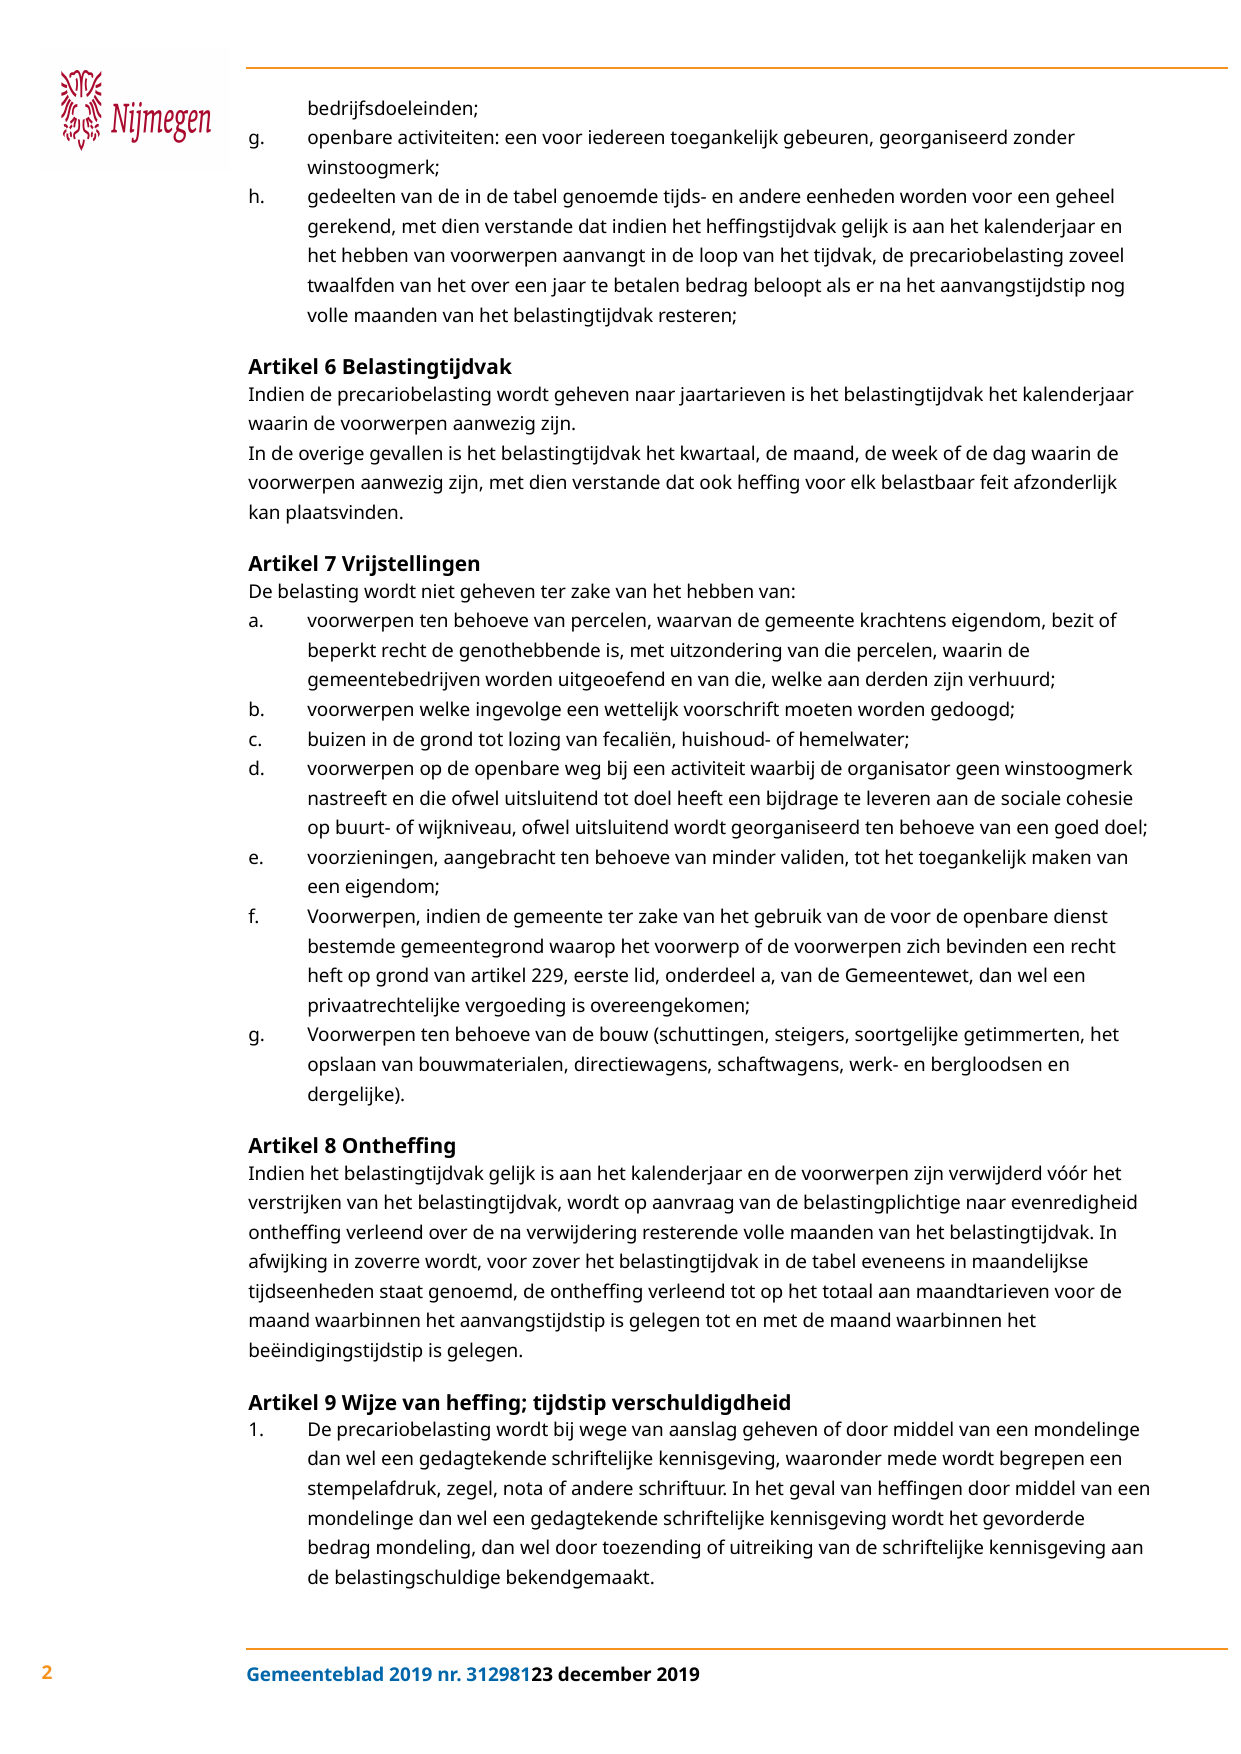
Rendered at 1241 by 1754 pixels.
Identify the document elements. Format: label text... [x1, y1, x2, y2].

text Indien het belastingtijdvak gelijk is aan het kalenderjaar en de voorwerpen zijn verwijderd vóór het verstrijken van het belastingtijdvak, wordt op aanvraag van de belastingplichtige naar evenredigheid ontheffing verleend over de na verwijdering resterende volle maanden van het belastingtijdvak. In afwijking in zoverre wordt, voor zover het belastingtijdvak in de tabel eveneens in maandelijkse tijdseenheden staat genoemd, de ontheffing verleend tot op het totaal aan maandtarieven voor de maand waarbinnen het aanvangstijdstip is gelegen tot en met de maand waarbinnen het beëindigingstijdstip is gelegen. [248, 1160, 1152, 1363]
picture [41, 47, 231, 172]
text De belasting wordt niet geheven ter zake van het hebben van: [248, 578, 1152, 604]
list bedrijfsdoeleinden; [248, 95, 1152, 121]
list buizen in de grond tot lozing van fecaliën, huishoud- of hemelwater; [248, 726, 1152, 752]
list Voorwerpen ten behoeve van de bouw (schuttingen, steigers, soortgelijke getimmerten, het opslaan van bouwmaterialen, directiewagens, schaftwagens, werk- en bergloodsen en dergelijke). [248, 1022, 1152, 1107]
list voorwerpen welke ingevolge een wettelijk voorschrift moeten worden gedoogd; [248, 696, 1152, 722]
list voorzieningen, aangebracht ten behoeve van minder validen, tot het toegankelijk maken van een eigendom; [248, 844, 1152, 899]
list Voorwerpen, indien de gemeente ter zake van het gebruik van de voor de openbare dienst bestemde gemeentegrond waarop het voorwerp of de voorwerpen zich bevinden een recht heft op grond van artikel 229, eerste lid, onderdeel a, van de Gemeentewet, dan wel een privaatrechtelijke vergoeding is overeengekomen; [248, 903, 1152, 1018]
text Artikel 9 Wijze van heffing; tijdstip verschuldigdheid [248, 1388, 1152, 1416]
text Artikel 6 Belastingtijdvak [248, 352, 1152, 381]
list gedeelten van de in de tabel genoemde tijds- en andere eenheden worden voor een geheel gerekend, met dien verstande dat indien het heffingstijdvak gelijk is aan het kalenderjaar en het hebben van voorwerpen aanvangt in de loop van het tijdvak, de precariobelasting zoveel twaalfden van het over een jaar te betalen bedrag beloopt als er na het aanvangstijdstip nog volle maanden van het belastingtijdvak resteren; [248, 183, 1152, 328]
text Indien de precariobelasting wordt geheven naar jaartarieven is het belastingtijdvak het kalenderjaar waarin de voorwerpen aanwezig zijn. [248, 381, 1152, 436]
text Artikel 7 Vrijstellingen [248, 549, 1152, 578]
text Artikel 8 Ontheffing [248, 1131, 1152, 1160]
text In de overige gevallen is het belastingtijdvak het kwartaal, de maand, de week of de dag waarin de voorwerpen aanwezig zijn, met dien verstande dat ook heffing voor elk belastbaar feit afzonderlijk kan plaatsvinden. [248, 440, 1152, 525]
list openbare activiteiten: een voor iedereen toegankelijk gebeuren, georganiseerd zonder winstoogmerk; [248, 124, 1152, 180]
list De precariobelasting wordt bij wege van aanslag geheven of door middel van een mondelinge dan wel een gedagtekende schriftelijke kennisgeving, waaronder mede wordt begrepen een stempelafdruk, zegel, nota of andere schriftuur. In het geval van heffingen door middel van een mondelinge dan wel een gedagtekende schriftelijke kennisgeving wordt het gevorderde bedrag mondeling, dan wel door toezending of uitreiking van de schriftelijke kennisgeving aan de belastingschuldige bekendgemaakt. [248, 1416, 1152, 1590]
list voorwerpen op de openbare weg bij een activiteit waarbij de organisator geen winstoogmerk nastreeft en die ofwel uitsluitend tot doel heeft een bijdrage te leveren aan de sociale cohesie op buurt- of wijkniveau, ofwel uitsluitend wordt georganiseerd ten behoeve van een goed doel; [248, 755, 1152, 840]
list voorwerpen ten behoeve van percelen, waarvan de gemeente krachtens eigendom, bezit of beperkt recht de genothebbende is, met uitzondering van die percelen, waarin de gemeentebedrijven worden uitgeoefend en van die, welke aan derden zijn verhuurd; [248, 607, 1152, 692]
